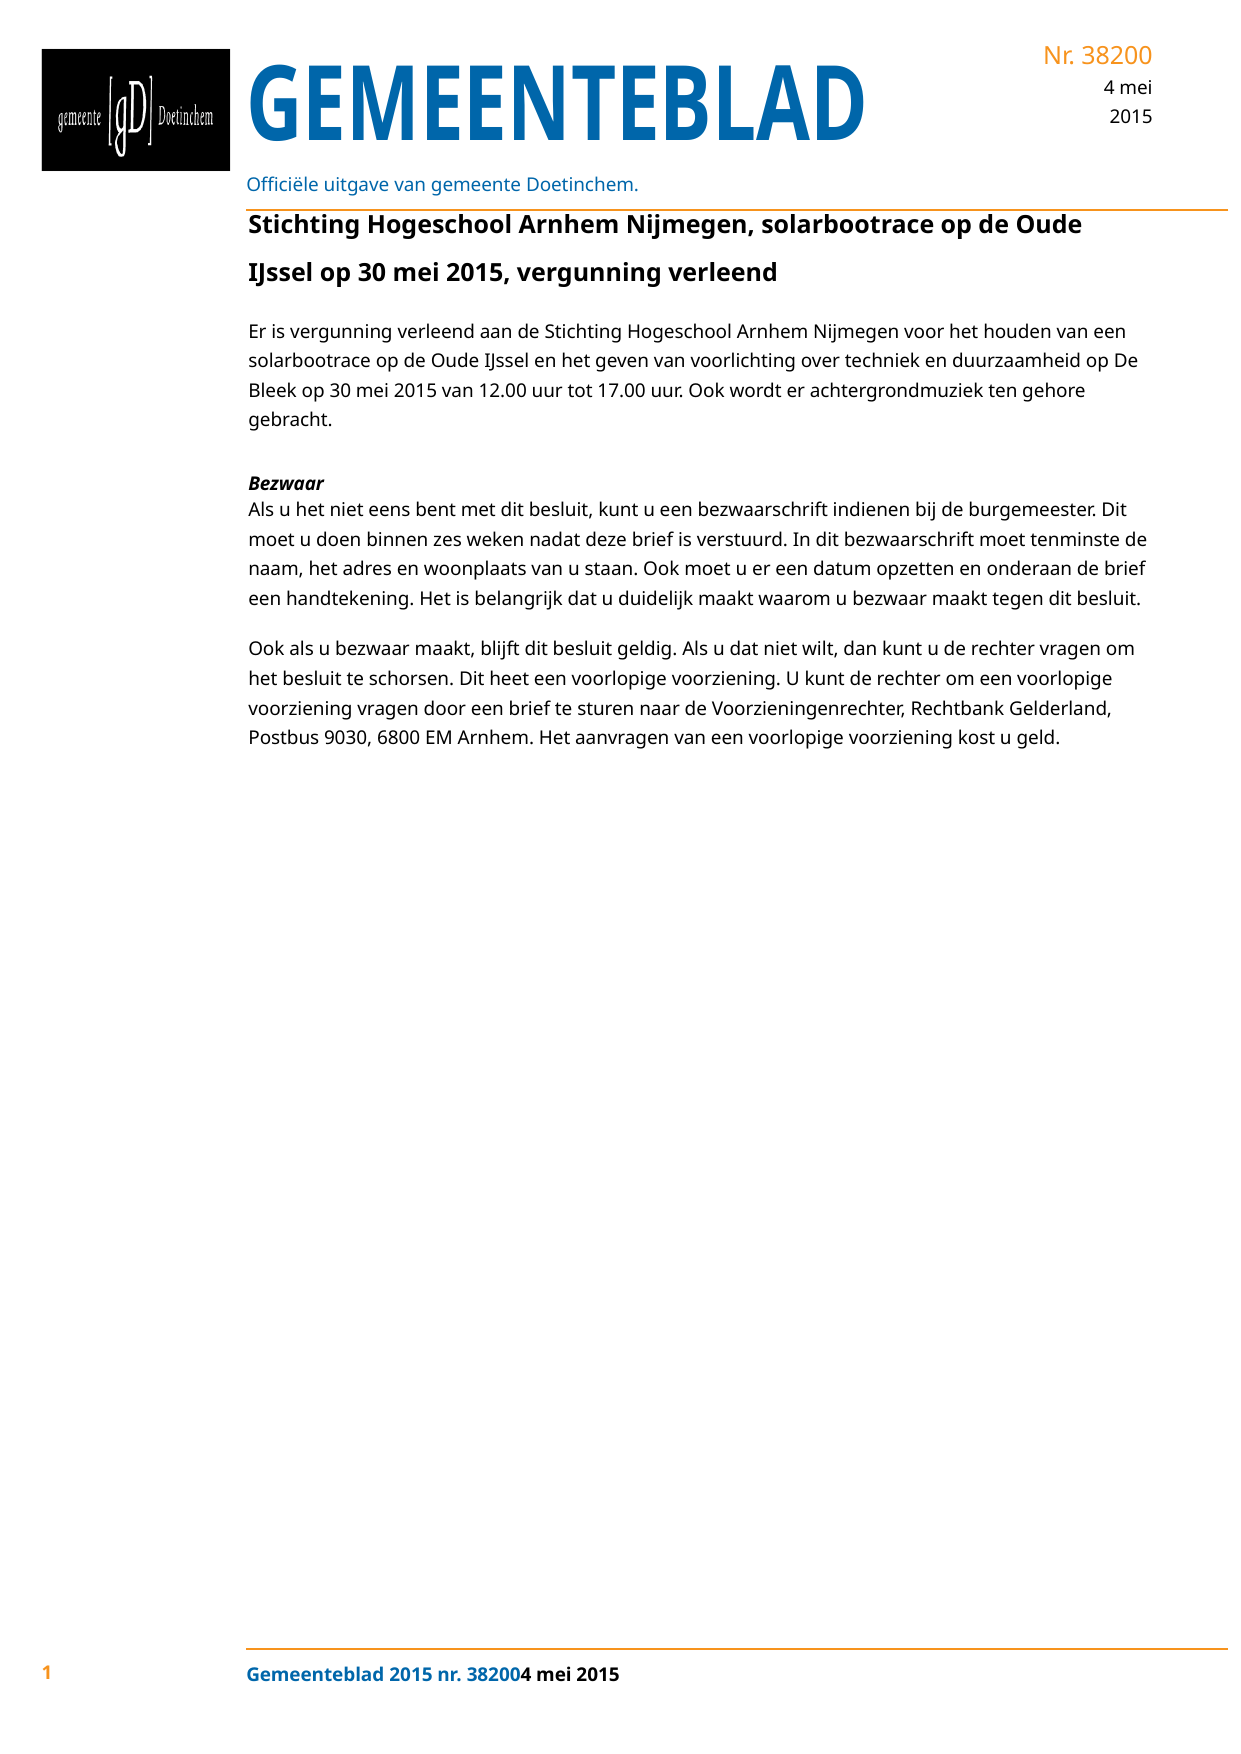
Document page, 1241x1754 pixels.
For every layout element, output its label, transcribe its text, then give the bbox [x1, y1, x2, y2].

picture [41, 47, 231, 172]
text Er is vergunning verleend aan de Stichting Hogeschool Arnhem Nijmegen voor het houden van een solarbootrace op de Oude IJssel en het geven van voorlichting over techniek en duurzaamheid op De Bleek op 30 mei 2015 van 12.00 uur tot 17.00 uur. Ook wordt er achtergrondmuziek ten gehore gebracht. [248, 318, 1152, 432]
text Bezwaar [248, 471, 1152, 496]
text Stichting Hogeschool Arnhem Nijmegen, solarbootrace op de Oude IJssel op 30 mei 2015, vergunning verleend [248, 211, 1152, 288]
text Als u het niet eens bent met dit besluit, kunt u een bezwaarschrift indienen bij de burgemeester. Dit moet u doen binnen zes weken nadat deze brief is verstuurd. In dit bezwaarschrift moet tenminste de naam, het adres en woonplaats van u staan. Ook moet u er een datum opzetten en onderaan de brief een handtekening. Het is belangrijk dat u duidelijk maakt waarom u bezwaar maakt tegen dit besluit. [248, 496, 1152, 611]
text Ook als u bezwaar maakt, blijft dit besluit geldig. Als u dat niet wilt, dan kunt u de rechter vragen om het besluit te schorsen. Dit heet een voorlopige voorziening. U kunt de rechter om een voorlopige voorziening vragen door een brief te sturen naar de Voorzieningenrechter, Rechtbank Gelderland, Postbus 9030, 6800 EM Arnhem. Het aanvragen van een voorlopige voorziening kost u geld. [248, 636, 1152, 750]
